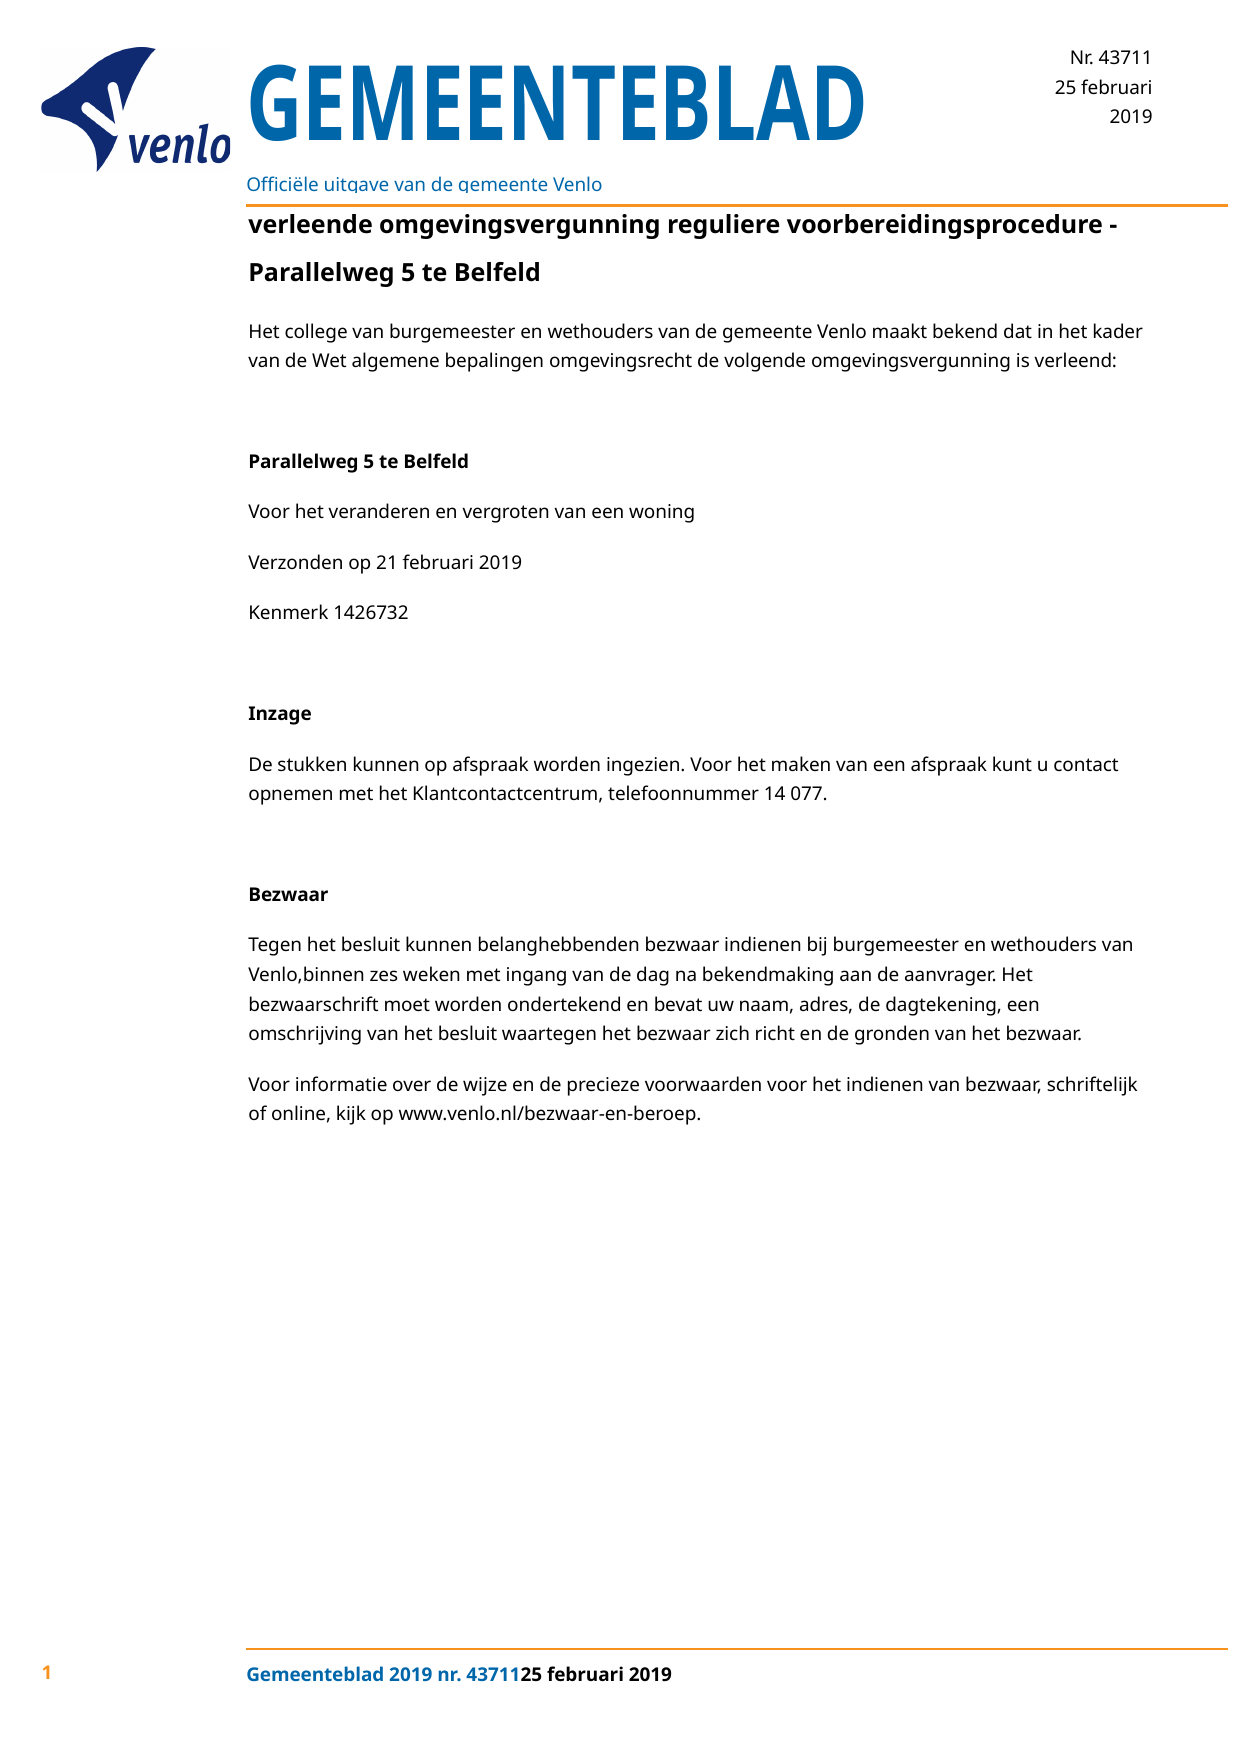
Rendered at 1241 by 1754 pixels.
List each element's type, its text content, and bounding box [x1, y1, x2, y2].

text Kenmerk 1426732 [248, 599, 1152, 625]
text Voor het veranderen en vergroten van een woning [248, 499, 1152, 524]
text Parallelweg 5 te Belfeld [248, 448, 1152, 474]
text De stukken kunnen op afspraak worden ingezien. Voor het maken van een afspraak kunt u contact opnemen met het Klantcontactcentrum, telefoonnummer 14 077. [248, 751, 1152, 806]
text Voor informatie over de wijze en de precieze voorwaarden voor het indienen van bezwaar, schriftelijk of online, kijk op www.venlo.nl/bezwaar-en-beroep. [248, 1071, 1152, 1126]
text Het college van burgemeester en wethouders van de gemeente Venlo maakt bekend dat in het kader van de Wet algemene bepalingen omgevingsrecht de volgende omgevingsvergunning is verleend: [248, 318, 1152, 373]
text Bezwaar [248, 881, 1152, 907]
picture [41, 47, 231, 172]
text Verzonden op 21 februari 2019 [248, 549, 1152, 575]
text verleende omgevingsvergunning reguliere voorbereidingsprocedure - Parallelweg 5 te Belfeld [248, 207, 1152, 288]
text Tegen het besluit kunnen belanghebbenden bezwaar indienen bij burgemeester en wethouders van Venlo,binnen zes weken met ingang van de dag na bekendmaking aan de aanvrager. Het bezwaarschrift moet worden ondertekend en bevat uw naam, adres, de dagtekening, een omschrijving van het besluit waartegen het bezwaar zich richt en de gronden van het bezwaar. [248, 932, 1152, 1046]
text Inzage [248, 700, 1152, 726]
